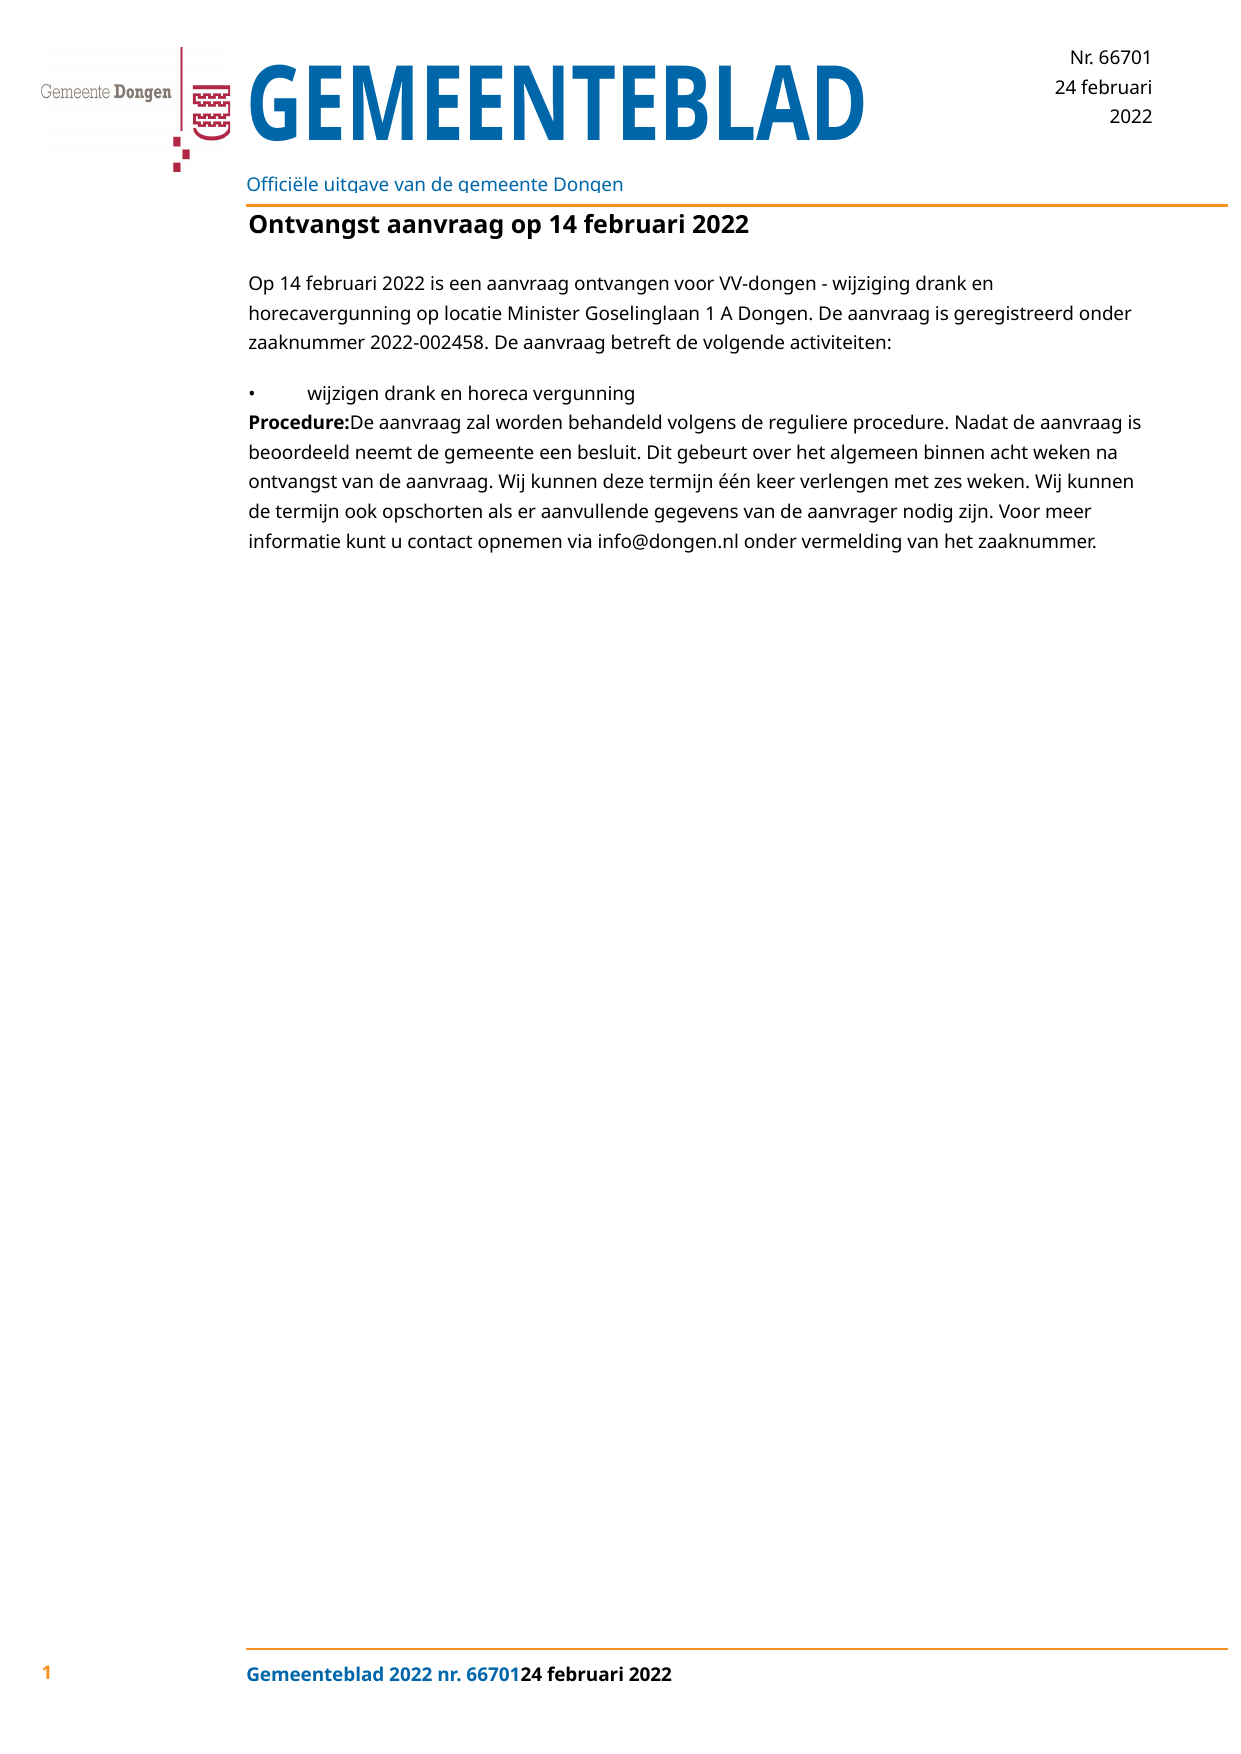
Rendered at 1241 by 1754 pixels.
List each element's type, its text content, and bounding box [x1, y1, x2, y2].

list wijzigen drank en horeca vergunning [248, 380, 1152, 406]
picture [41, 47, 231, 172]
text Op 14 februari 2022 is een aanvraag ontvangen voor VV-dongen - wijziging drank en horecavergunning op locatie Minister Goselinglaan 1 A Dongen. De aanvraag is geregistreerd onder zaaknummer 2022-002458. De aanvraag betreft de volgende activiteiten: [248, 270, 1152, 355]
text Ontvangst aanvraag op 14 februari 2022 [248, 207, 1152, 241]
text Procedure:De aanvraag zal worden behandeld volgens de reguliere procedure. Nadat de aanvraag is beoordeeld neemt de gemeente een besluit. Dit gebeurt over het algemeen binnen acht weken na ontvangst van de aanvraag. Wij kunnen deze termijn één keer verlengen met zes weken. Wij kunnen de termijn ook opschorten als er aanvullende gegevens van de aanvrager nodig zijn. Voor meer informatie kunt u contact opnemen via info@dongen.nl onder vermelding van het zaaknummer. [248, 409, 1152, 553]
